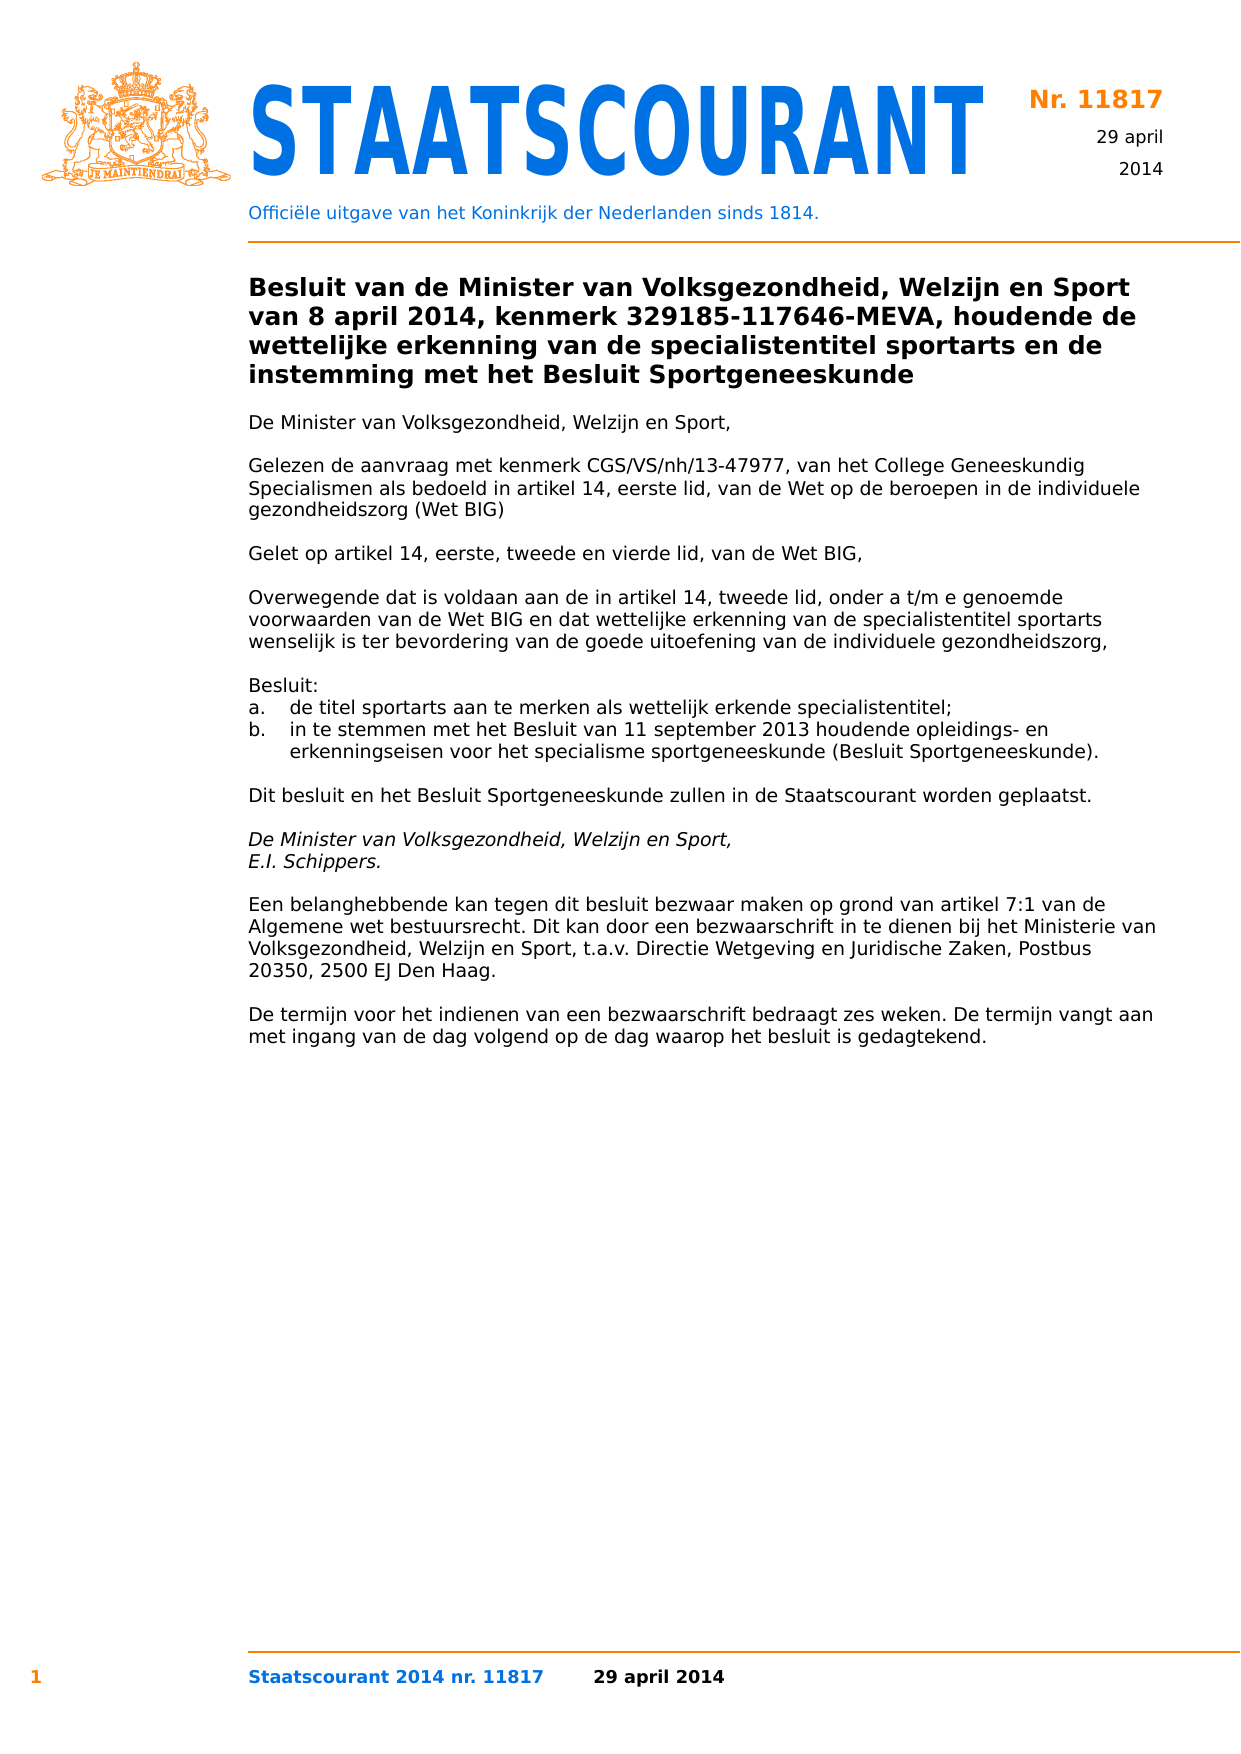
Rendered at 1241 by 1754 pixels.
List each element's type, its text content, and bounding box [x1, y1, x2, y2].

text De Minister van Volksgezondheid, Welzijn en Sport, [248, 412, 1163, 433]
table_cell 2014 [998, 153, 1240, 203]
table_header STAATSCOURANT [248, 62, 998, 203]
table_cell 29 april [998, 121, 1240, 153]
text Overwegende dat is voldaan aan de in artikel 14, tweede lid, onder a t/m e genoemde voorwaarden van de Wet BIG en dat wettelijke erkenning van de specialistentitel sportarts wenselijk is ter bevordering van de goede uitoefening van de individuele gezondheidszorg, [248, 587, 1163, 653]
table_cell Officiële uitgave van het Koninkrijk der Nederlanden sinds 1814. [248, 203, 1240, 241]
text Gelet op artikel 14, eerste, tweede en vierde lid, van de Wet BIG, [248, 543, 1163, 565]
text a. de titel sportarts aan te merken als wettelijk erkende specialistentitel; [248, 697, 1163, 719]
text De Minister van Volksgezondheid, Welzijn en Sport, E.I. Schippers. [248, 828, 1163, 872]
table_header Nr. 11817 [998, 62, 1240, 121]
text De termijn voor het indienen van een bezwaarschrift bedraagt zes weken. De termijn vangt aan met ingang van de dag volgend op de dag waarop het besluit is gedagtekend. [248, 1004, 1163, 1048]
text Gelezen de aanvraag met kenmerk CGS/VS/nh/13-47977, van het College Geneeskundig Specialismen als bedoeld in artikel 14, eerste lid, van de Wet op de beroepen in de individuele gezondheidszorg (Wet BIG) [248, 455, 1163, 521]
subtitle Besluit van de Minister van Volksgezondheid, Welzijn en Sport van 8 april 2014, kenmerk 329185-117646-MEVA, houdende de wettelijke erkenning van de specialistentitel sportarts en de instemming met het Besluit Sportgeneeskunde [248, 273, 1163, 390]
text Een belanghebbende kan tegen dit besluit bezwaar maken op grond van artikel 7:1 van de Algemene wet bestuursrecht. Dit kan door een bezwaarschrift in te dienen bij het Ministerie van Volksgezondheid, Welzijn en Sport, t.a.v. Directie Wetgeving en Juridische Zaken, Postbus 20350, 2500 EJ Den Haag. [248, 894, 1163, 982]
table_header [25, 62, 248, 241]
text Dit besluit en het Besluit Sportgeneeskunde zullen in de Staatscourant worden geplaatst. [248, 785, 1163, 807]
text b. in te stemmen met het Besluit van 11 september 2013 houdende opleidings- en erkenningseisen voor het specialisme sportgeneeskunde (Besluit Sportgeneeskunde). [248, 719, 1163, 763]
text Besluit: [248, 675, 1163, 697]
picture [41, 62, 231, 186]
